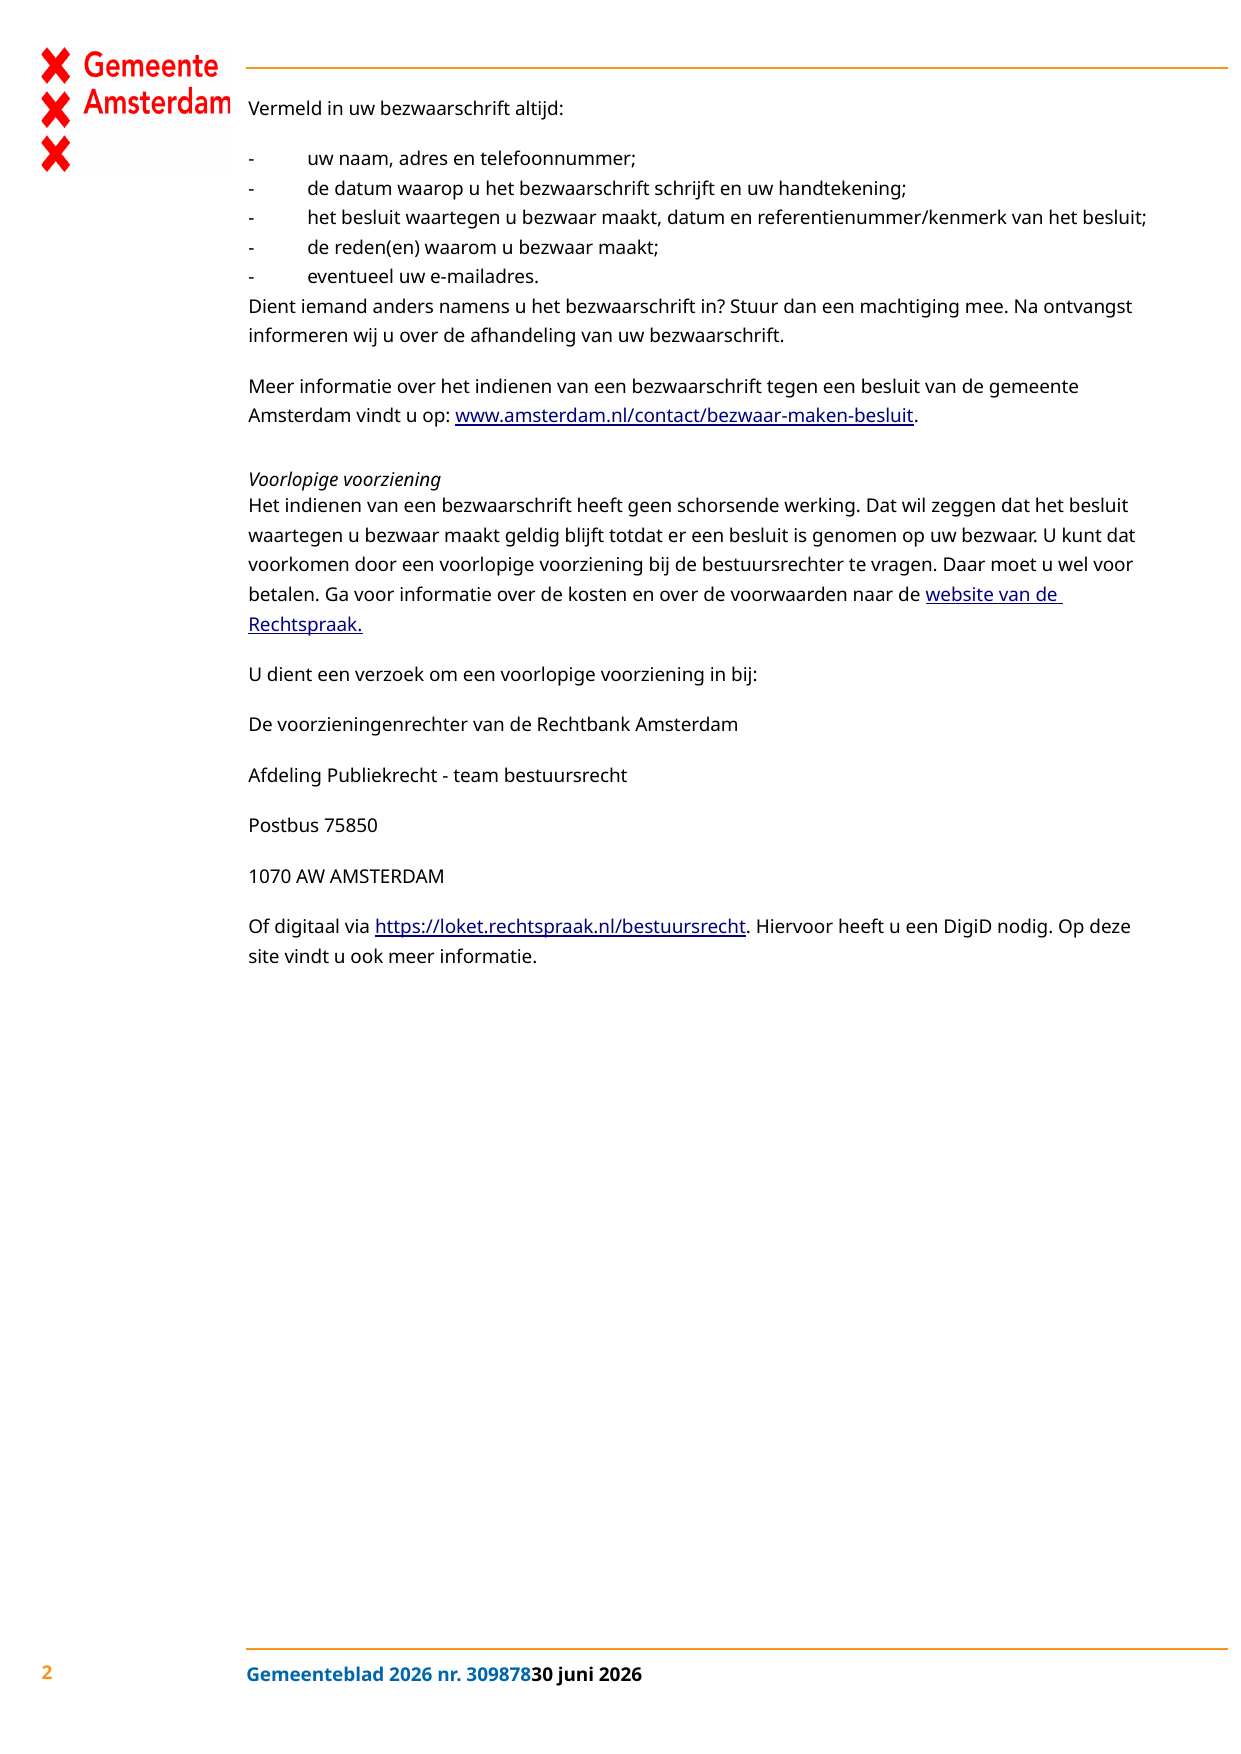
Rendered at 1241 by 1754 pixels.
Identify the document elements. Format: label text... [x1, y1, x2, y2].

list eventueel uw e-mailadres. [248, 263, 1152, 289]
text De voorzieningenrechter van de Rechtbank Amsterdam [248, 712, 1152, 737]
list de datum waarop u het bezwaarschrift schrijft en uw handtekening; [248, 175, 1152, 201]
text Afdeling Publiekrecht - team bestuursrecht [248, 762, 1152, 788]
text Het indienen van een bezwaarschrift heeft geen schorsende werking. Dat wil zeggen dat het besluit waartegen u bezwaar maakt geldig blijft totdat er een besluit is genomen op uw bezwaar. U kunt dat voorkomen door een voorlopige voorziening bij de bestuursrechter te vragen. Daar moet u wel voor betalen. Ga voor informatie over de kosten en over de voorwaarden naar de website van de Rechtspraak. [248, 492, 1152, 636]
text Meer informatie over het indienen van een bezwaarschrift tegen een besluit van de gemeente Amsterdam vindt u op: www.amsterdam.nl/contact/bezwaar-maken-besluit. [248, 373, 1152, 428]
text U dient een verzoek om een voorlopige voorziening in bij: [248, 661, 1152, 687]
text Vermeld in uw bezwaarschrift altijd: [248, 95, 1152, 121]
picture [41, 47, 231, 172]
text Dient iemand anders namens u het bezwaarschrift in? Stuur dan een machtiging mee. Na ontvangst informeren wij u over de afhandeling van uw bezwaarschrift. [248, 293, 1152, 348]
list het besluit waartegen u bezwaar maakt, datum en referentienummer/kenmerk van het besluit; [248, 204, 1152, 230]
text Postbus 75850 [248, 812, 1152, 838]
list uw naam, adres en telefoonnummer; [248, 145, 1152, 171]
text Of digitaal via https://loket.rechtspraak.nl/bestuursrecht. Hiervoor heeft u een DigiD nodig. Op deze site vindt u ook meer informatie. [248, 913, 1152, 968]
text Voorlopige voorziening [248, 467, 1152, 492]
text 1070 AW AMSTERDAM [248, 863, 1152, 888]
list de reden(en) waarom u bezwaar maakt; [248, 234, 1152, 260]
